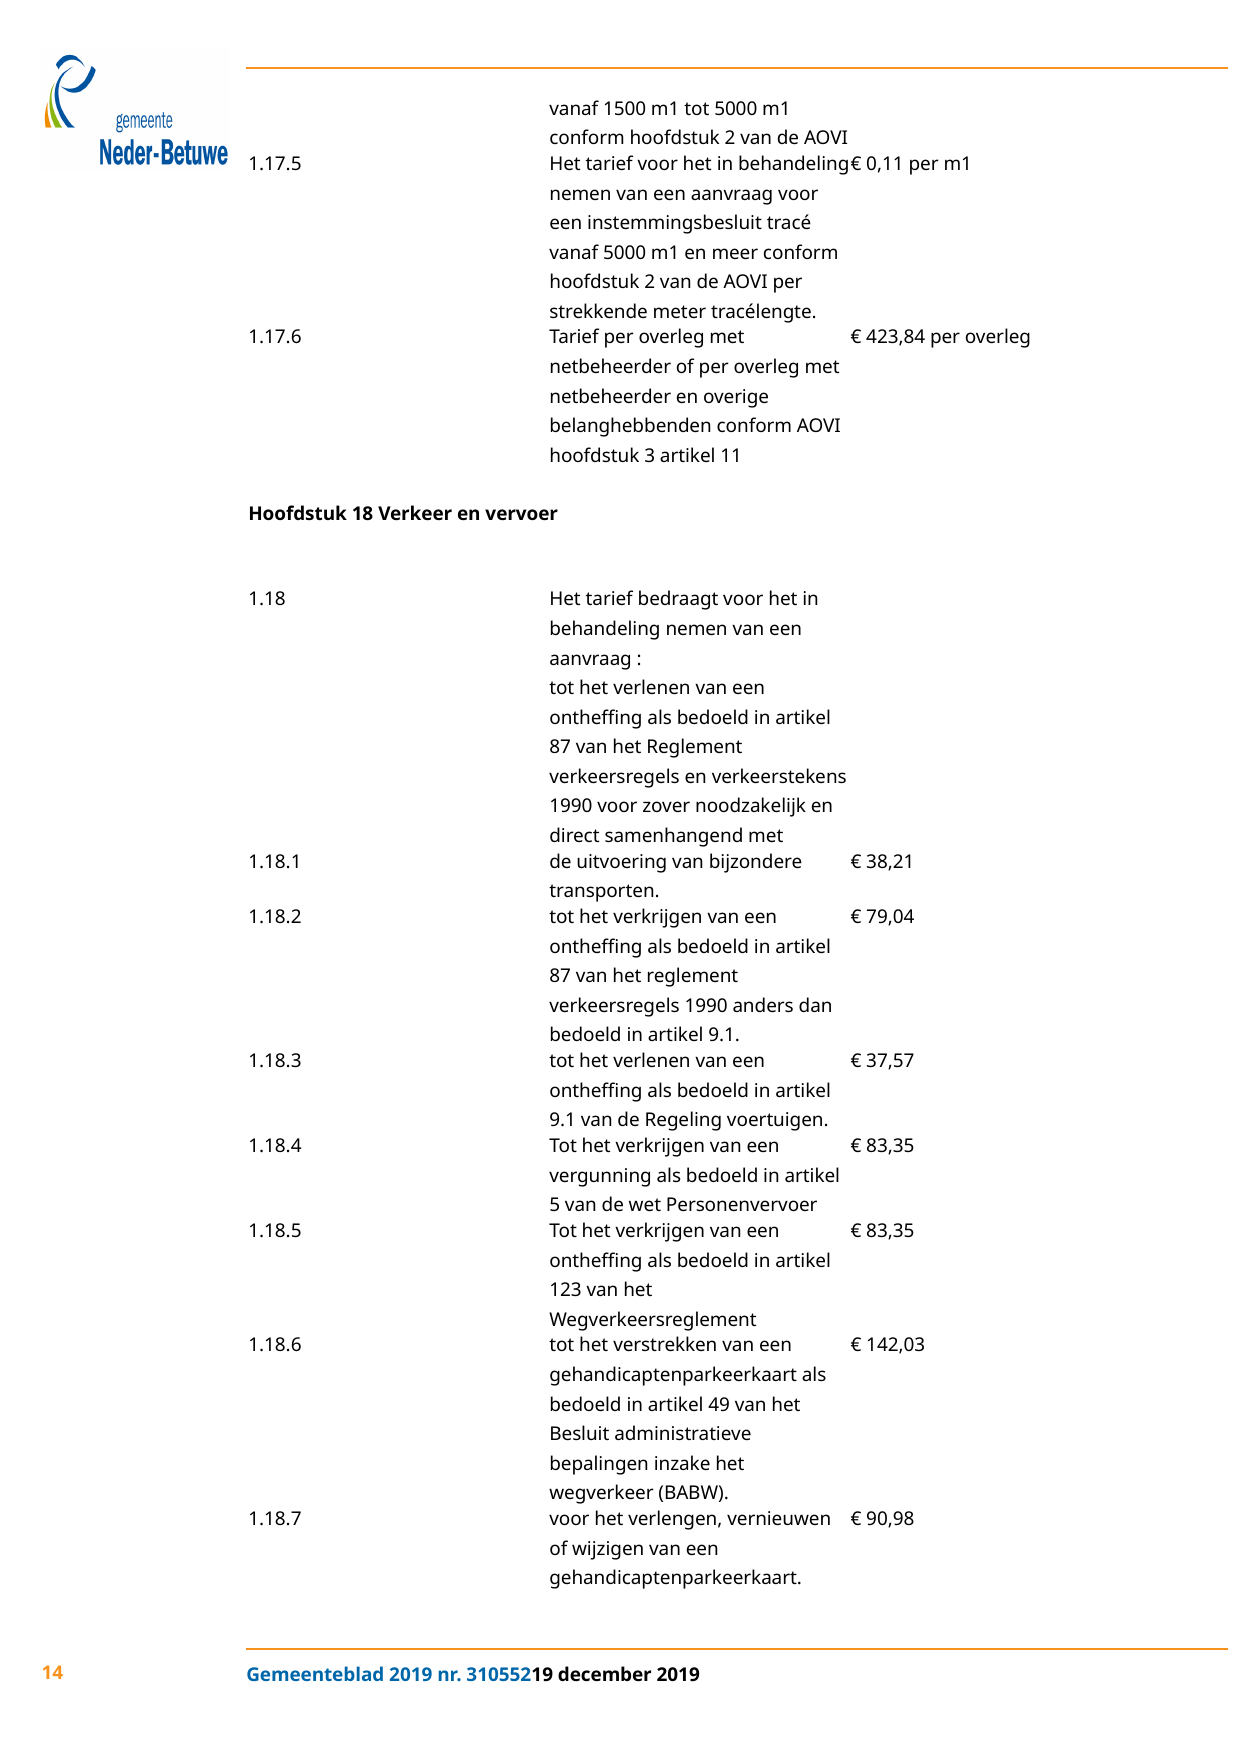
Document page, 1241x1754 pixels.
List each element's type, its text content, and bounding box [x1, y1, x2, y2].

table_cell 1.17.6 [248, 324, 549, 468]
table_cell vanaf 1500 m1 tot 5000 m1 conform hoofdstuk 2 van de AOVI [549, 95, 850, 150]
table_cell Het tarief bedraagt voor het in behandeling nemen van een aanvraag : tot het verlenen van een ontheffing als bedoeld in artikel 87 van het Reglement verkeersregels en verkeerstekens 1990 voor zover noodzakelijk en direct samenhangend met [549, 586, 850, 848]
table_cell 1.18.6 [248, 1332, 549, 1505]
table_cell tot het verlenen van een ontheffing als bedoeld in artikel 9.1 van de Regeling voertuigen. [549, 1048, 850, 1132]
table_cell tot het verkrijgen van een ontheffing als bedoeld in artikel 87 van het reglement verkeersregels 1990 anders dan bedoeld in artikel 9.1. [549, 903, 850, 1047]
table_cell 1.17.5 [248, 150, 549, 324]
table_cell € 83,35 [850, 1132, 1152, 1217]
table_cell Tarief per overleg met netbeheerder of per overleg met netbeheerder en overige belanghebbenden conform AOVI hoofdstuk 3 artikel 11 [549, 324, 850, 468]
table_cell € 423,84 per overleg [850, 324, 1152, 468]
table_header [549, 560, 850, 586]
table_cell Tot het verkrijgen van een vergunning als bedoeld in artikel 5 van de wet Personenvervoer [549, 1132, 850, 1217]
picture [41, 47, 231, 172]
table_cell [850, 586, 1152, 848]
table_cell Tot het verkrijgen van een ontheffing als bedoeld in artikel 123 van het Wegverkeersreglement [549, 1217, 850, 1332]
table_cell € 83,35 [850, 1217, 1152, 1332]
table_cell € 142,03 [850, 1332, 1152, 1505]
table_cell 1.18 [248, 586, 549, 848]
table_cell [850, 95, 1152, 150]
table_cell € 0,11 per m1 [850, 150, 1152, 324]
table_cell 1.18.7 [248, 1505, 549, 1590]
table_cell 1.18.2 [248, 903, 549, 1047]
table_cell Het tarief voor het in behandeling nemen van een aanvraag voor een instemmingsbesluit tracé vanaf 5000 m1 en meer conform hoofdstuk 2 van de AOVI per strekkende meter tracélengte. [549, 150, 850, 324]
text Hoofdstuk 18 Verkeer en vervoer [248, 501, 1152, 526]
table_cell 1.18.3 [248, 1048, 549, 1132]
table_cell voor het verlengen, vernieuwen of wijzigen van een gehandicaptenparkeerkaart. [549, 1505, 850, 1590]
table_cell € 37,57 [850, 1048, 1152, 1132]
table_cell 1.18.5 [248, 1217, 549, 1332]
table_cell € 90,98 [850, 1505, 1152, 1590]
table_cell [248, 95, 549, 150]
table_cell de uitvoering van bijzondere transporten. [549, 848, 850, 903]
table_cell 1.18.4 [248, 1132, 549, 1217]
table_cell € 38,21 [850, 848, 1152, 903]
table_header [850, 560, 1152, 586]
table_cell tot het verstrekken van een gehandicaptenparkeerkaart als bedoeld in artikel 49 van het Besluit administratieve bepalingen inzake het wegverkeer (BABW). [549, 1332, 850, 1505]
table_cell € 79,04 [850, 903, 1152, 1047]
table_cell 1.18.1 [248, 848, 549, 903]
table_header [248, 560, 549, 586]
